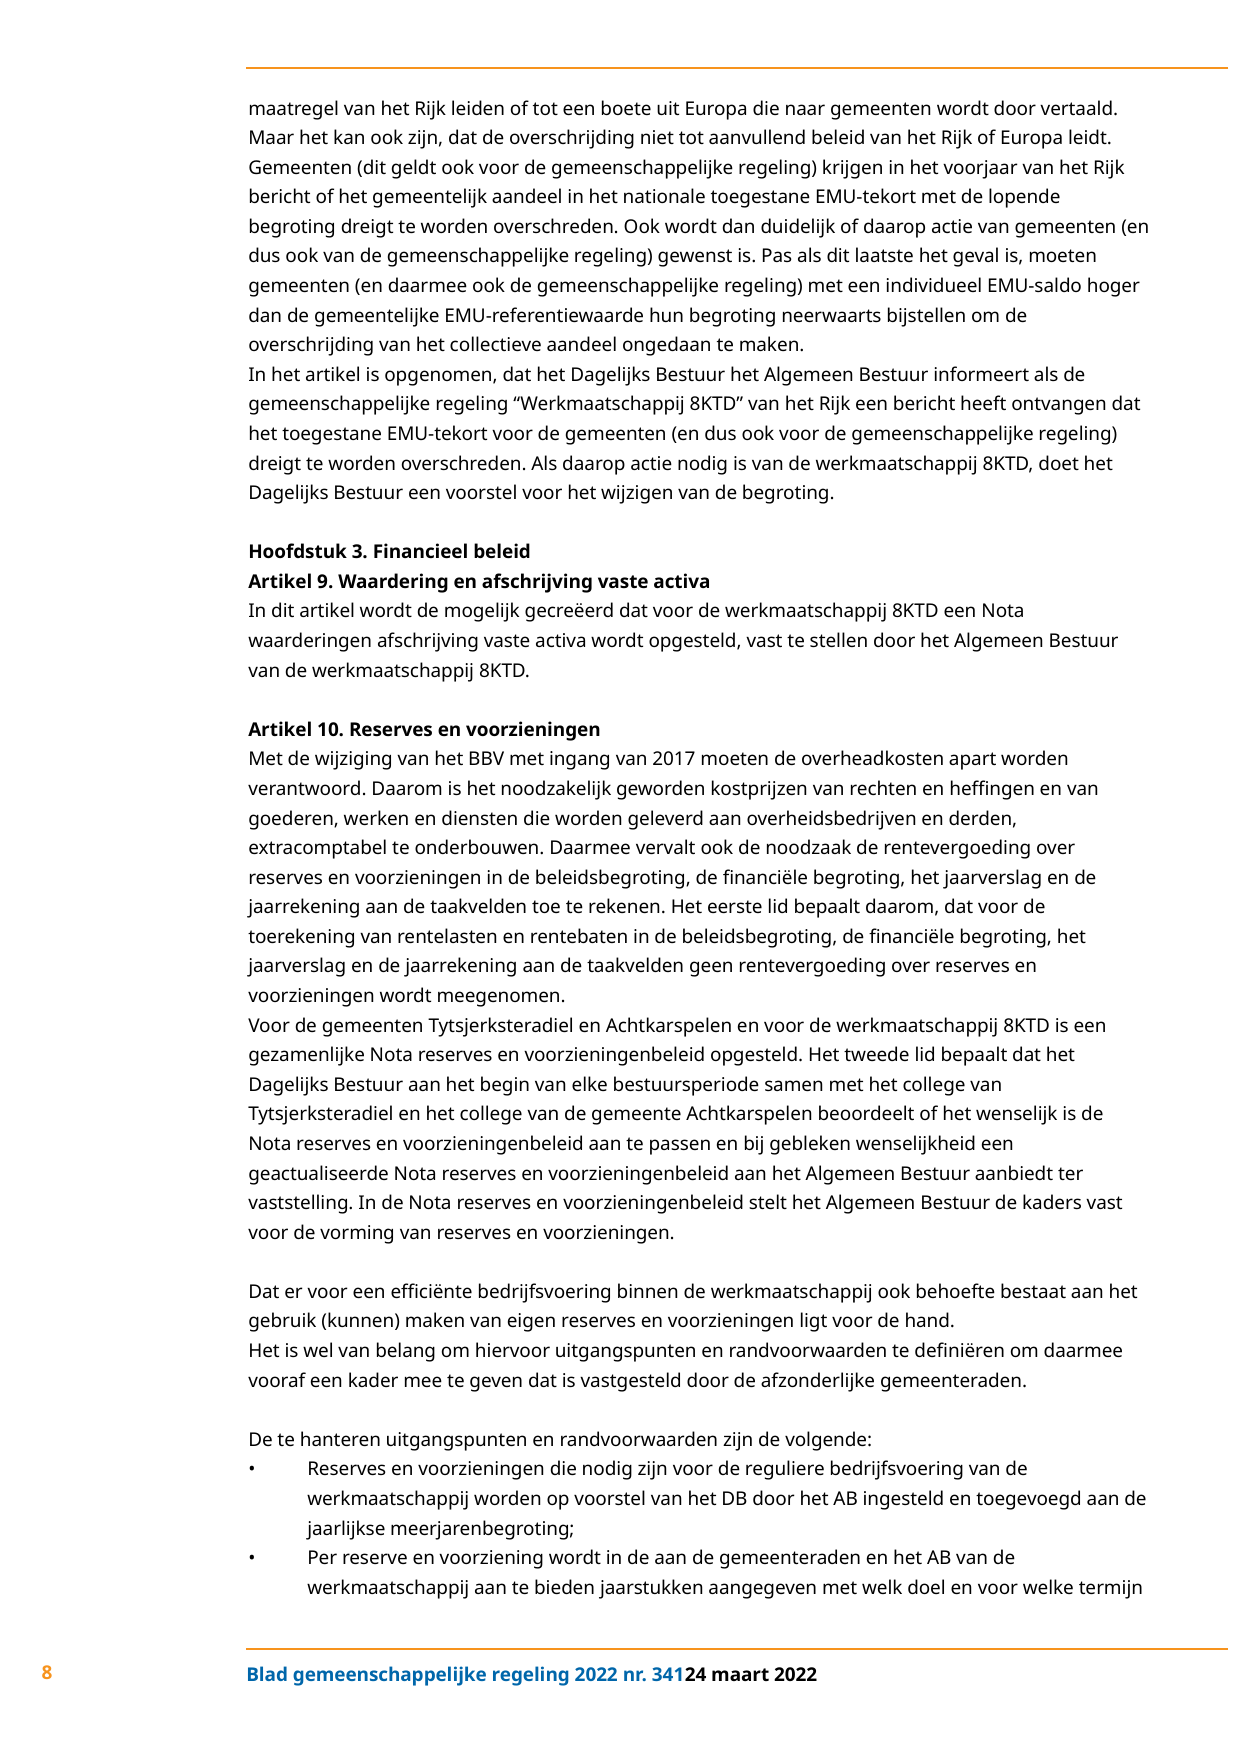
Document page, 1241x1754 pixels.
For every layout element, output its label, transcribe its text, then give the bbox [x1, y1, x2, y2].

text maatregel van het Rijk leiden of tot een boete uit Europa die naar gemeenten wordt door vertaald. Maar het kan ook zijn, dat de overschrijding niet tot aanvullend beleid van het Rijk of Europa leidt. [248, 95, 1152, 150]
text De te hanteren uitgangspunten en randvoorwaarden zijn de volgende: [248, 1426, 1152, 1452]
text Het is wel van belang om hiervoor uitgangspunten en randvoorwaarden te definiëren om daarmee vooraf een kader mee te geven dat is vastgesteld door de afzonderlijke gemeenteraden. [248, 1337, 1152, 1393]
text Artikel 10. Reserves en voorzieningen [248, 716, 1152, 742]
picture [41, 47, 231, 172]
list Reserves en voorzieningen die nodig zijn voor de reguliere bedrijfsvoering van de werkmaatschappij worden op voorstel van het DB door het AB ingesteld en toegevoegd aan de jaarlijkse meerjarenbegroting; [248, 1456, 1152, 1541]
text Dat er voor een efficiënte bedrijfsvoering binnen de werkmaatschappij ook behoefte bestaat aan het gebruik (kunnen) maken van eigen reserves en voorzieningen ligt voor de hand. [248, 1278, 1152, 1333]
text Met de wijziging van het BBV met ingang van 2017 moeten de overheadkosten apart worden verantwoord. Daarom is het noodzakelijk geworden kostprijzen van rechten en heffingen en van goederen, werken en diensten die worden geleverd aan overheidsbedrijven en derden, extracomptabel te onderbouwen. Daarmee vervalt ook de noodzaak de rentevergoeding over reserves en voorzieningen in de beleidsbegroting, de financiële begroting, het jaarverslag en de jaarrekening aan de taakvelden toe te rekenen. Het eerste lid bepaalt daarom, dat voor de toerekening van rentelasten en rentebaten in de beleidsbegroting, de financiële begroting, het jaarverslag en de jaarrekening aan de taakvelden geen rentevergoeding over reserves en voorzieningen wordt meegenomen. [248, 746, 1152, 1008]
list Per reserve en voorziening wordt in de aan de gemeenteraden en het AB van de werkmaatschappij aan te bieden jaarstukken aangegeven met welk doel en voor welke termijn [248, 1544, 1152, 1600]
text In dit artikel wordt de mogelijk gecreëerd dat voor de werkmaatschappij 8KTD een Nota waarderingen afschrijving vaste activa wordt opgesteld, vast te stellen door het Algemeen Bestuur van de werkmaatschappij 8KTD. [248, 598, 1152, 683]
text In het artikel is opgenomen, dat het Dagelijks Bestuur het Algemeen Bestuur informeert als de gemeenschappelijke regeling “Werkmaatschappij 8KTD” van het Rijk een bericht heeft ontvangen dat het toegestane EMU-tekort voor de gemeenten (en dus ook voor de gemeenschappelijke regeling) dreigt te worden overschreden. Als daarop actie nodig is van de werkmaatschappij 8KTD, doet het Dagelijks Bestuur een voorstel voor het wijzigen van de begroting. [248, 361, 1152, 505]
text Voor de gemeenten Tytsjerksteradiel en Achtkarspelen en voor de werkmaatschappij 8KTD is een gezamenlijke Nota reserves en voorzieningenbeleid opgesteld. Het tweede lid bepaalt dat het Dagelijks Bestuur aan het begin van elke bestuursperiode samen met het college van Tytsjerksteradiel en het college van de gemeente Achtkarspelen beoordeelt of het wenselijk is de Nota reserves en voorzieningenbeleid aan te passen en bij gebleken wenselijkheid een geactualiseerde Nota reserves en voorzieningenbeleid aan het Algemeen Bestuur aanbiedt ter vaststelling. In de Nota reserves en voorzieningenbeleid stelt het Algemeen Bestuur de kaders vast voor de vorming van reserves en voorzieningen. [248, 1012, 1152, 1245]
text Gemeenten (dit geldt ook voor de gemeenschappelijke regeling) krijgen in het voorjaar van het Rijk bericht of het gemeentelijk aandeel in het nationale toegestane EMU-tekort met de lopende begroting dreigt te worden overschreden. Ook wordt dan duidelijk of daarop actie van gemeenten (en dus ook van de gemeenschappelijke regeling) gewenst is. Pas als dit laatste het geval is, moeten gemeenten (en daarmee ook de gemeenschappelijke regeling) met een individueel EMU-saldo hoger dan de gemeentelijke EMU-referentiewaarde hun begroting neerwaarts bijstellen om de overschrijding van het collectieve aandeel ongedaan te maken. [248, 154, 1152, 357]
text Artikel 9. Waardering en afschrijving vaste activa [248, 568, 1152, 594]
text Hoofdstuk 3. Financieel beleid [248, 538, 1152, 564]
